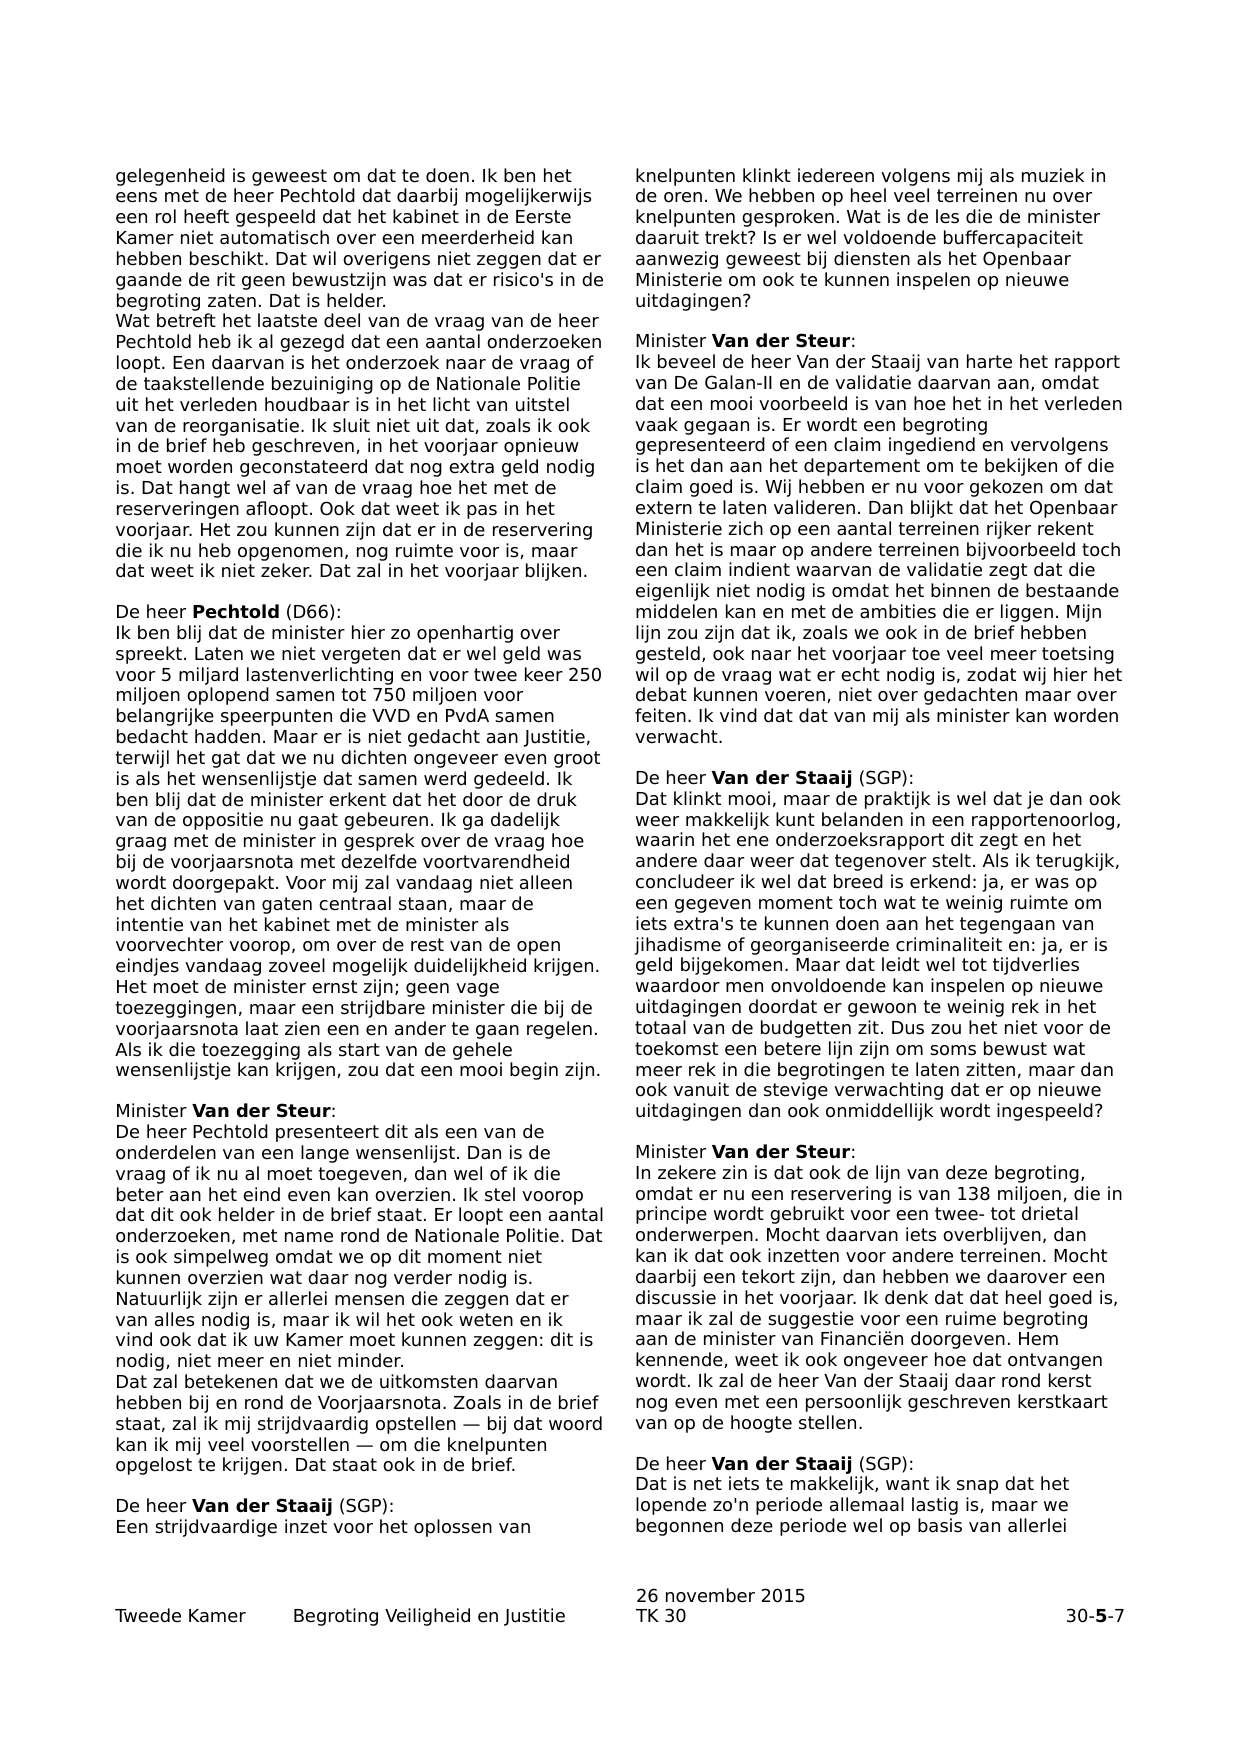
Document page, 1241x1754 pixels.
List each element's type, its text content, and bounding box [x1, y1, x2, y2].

text Ik ben blij dat de minister hier zo openhartig over spreekt. Laten we niet vergeten dat er wel geld was voor 5 miljard lastenverlichting en voor twee keer 250 miljoen oplopend samen tot 750 miljoen voor belangrijke speerpunten die VVD en PvdA samen bedacht hadden. Maar er is niet gedacht aan Justitie, terwijl het gat dat we nu dichten ongeveer even groot is als het wensenlijstje dat samen werd gedeeld. Ik ben blij dat de minister erkent dat het door de druk van de oppositie nu gaat gebeuren. Ik ga dadelijk graag met de minister in gesprek over de vraag hoe bij de voorjaarsnota met dezelfde voortvarendheid wordt doorgepakt. Voor mij zal vandaag niet alleen het dichten van gaten centraal staan, maar de intentie van het kabinet met de minister als voorvechter voorop, om over de rest van de open eindjes vandaag zoveel mogelijk duidelijkheid krijgen. Het moet de minister ernst zijn; geen vage toezeggingen, maar een strijdbare minister die bij de voorjaarsnota laat zien een en ander te gaan regelen. Als ik die toezegging als start van de gehele wensenlijstje kan krijgen, zou dat een mooi begin zijn. [115, 623, 605, 1081]
text De heer Van der Staaij (SGP): [635, 1453, 1125, 1474]
text De heer Van der Staaij (SGP): [635, 768, 1125, 788]
text In zekere zin is dat ook de lijn van deze begroting, omdat er nu een reservering is van 138 miljoen, die in principe wordt gebruikt voor een twee- tot drietal onderwerpen. Mocht daarvan iets overblijven, dan kan ik dat ook inzetten voor andere terreinen. Mocht daarbij een tekort zijn, dan hebben we daarover een discussie in het voorjaar. Ik denk dat dat heel goed is, maar ik zal de suggestie voor een ruime begroting aan de minister van Financiën doorgeven. Hem kennende, weet ik ook ongeveer hoe dat ontvangen wordt. Ik zal de heer Van der Staaij daar rond kerst nog even met een persoonlijk geschreven kerstkaart van op de hoogte stellen. [635, 1162, 1125, 1433]
text Dat klinkt mooi, maar de praktijk is wel dat je dan ook weer makkelijk kunt belanden in een rapportenoorlog, waarin het ene onderzoeksrapport dit zegt en het andere daar weer dat tegenover stelt. Als ik terugkijk, concludeer ik wel dat breed is erkend: ja, er was op een gegeven moment toch wat te weinig ruimte om iets extra's te kunnen doen aan het tegengaan van jihadisme of georganiseerde criminaliteit en: ja, er is geld bijgekomen. Maar dat leidt wel tot tijdverlies waardoor men onvoldoende kan inspelen op nieuwe uitdagingen doordat er gewoon te weinig rek in het totaal van de budgetten zit. Dus zou het niet voor de toekomst een betere lijn zijn om soms bewust wat meer rek in die begrotingen te laten zitten, maar dan ook vanuit de stevige verwachting dat er op nieuwe uitdagingen dan ook onmiddellijk wordt ingespeeld? [635, 788, 1125, 1122]
text Een strijdvaardige inzet voor het oplossen van [115, 1517, 605, 1537]
text Minister Van der Steur: [115, 1101, 605, 1122]
text Dat is net iets te makkelijk, want ik snap dat het lopende zo'n periode allemaal lastig is, maar we begonnen deze periode wel op basis van allerlei [635, 1474, 1125, 1537]
text Dat zal betekenen dat we de uitkomsten daarvan hebben bij en rond de Voorjaarsnota. Zoals in de brief staat, zal ik mij strijdvaardig opstellen — bij dat woord kan ik mij veel voorstellen — om die knelpunten opgelost te krijgen. Dat staat ook in de brief. [115, 1372, 605, 1476]
text Minister Van der Steur: [635, 331, 1125, 352]
text De heer Pechtold presenteert dit als een van de onderdelen van een lange wensenlijst. Dan is de vraag of ik nu al moet toegeven, dan wel of ik die beter aan het eind even kan overzien. Ik stel voorop dat dit ook helder in de brief staat. Er loopt een aantal onderzoeken, met name rond de Nationale Politie. Dat is ook simpelweg omdat we op dit moment niet kunnen overzien wat daar nog verder nodig is. Natuurlijk zijn er allerlei mensen die zeggen dat er van alles nodig is, maar ik wil het ook weten en ik vind ook dat ik uw Kamer moet kunnen zeggen: dit is nodig, niet meer en niet minder. [115, 1122, 605, 1372]
text De heer Pechtold (D66): [115, 602, 605, 623]
text gelegenheid is geweest om dat te doen. Ik ben het eens met de heer Pechtold dat daarbij mogelijkerwijs een rol heeft gespeeld dat het kabinet in de Eerste Kamer niet automatisch over een meerderheid kan hebben beschikt. Dat wil overigens niet zeggen dat er gaande de rit geen bewustzijn was dat er risico's in de begroting zaten. Dat is helder. [115, 165, 605, 311]
text knelpunten klinkt iedereen volgens mij als muziek in de oren. We hebben op heel veel terreinen nu over knelpunten gesproken. Wat is de les die de minister daaruit trekt? Is er wel voldoende buffercapaciteit aanwezig geweest bij diensten als het Openbaar Ministerie om ook te kunnen inspelen op nieuwe uitdagingen? [635, 165, 1125, 311]
text Minister Van der Steur: [635, 1142, 1125, 1162]
text Ik beveel de heer Van der Staaij van harte het rapport van De Galan-II en de validatie daarvan aan, omdat dat een mooi voorbeeld is van hoe het in het verleden vaak gegaan is. Er wordt een begroting gepresenteerd of een claim ingediend en vervolgens is het dan aan het departement om te bekijken of die claim goed is. Wij hebben er nu voor gekozen om dat extern te laten valideren. Dan blijkt dat het Openbaar Ministerie zich op een aantal terreinen rijker rekent dan het is maar op andere terreinen bijvoorbeeld toch een claim indient waarvan de validatie zegt dat die eigenlijk niet nodig is omdat het binnen de bestaande middelen kan en met de ambities die er liggen. Mijn lijn zou zijn dat ik, zoals we ook in de brief hebben gesteld, ook naar het voorjaar toe veel meer toetsing wil op de vraag wat er echt nodig is, zodat wij hier het debat kunnen voeren, niet over gedachten maar over feiten. Ik vind dat dat van mij als minister kan worden verwacht. [635, 352, 1125, 748]
text De heer Van der Staaij (SGP): [115, 1496, 605, 1517]
text Wat betreft het laatste deel van de vraag van de heer Pechtold heb ik al gezegd dat een aantal onderzoeken loopt. Een daarvan is het onderzoek naar de vraag of de taakstellende bezuiniging op de Nationale Politie uit het verleden houdbaar is in het licht van uitstel van de reorganisatie. Ik sluit niet uit dat, zoals ik ook in de brief heb geschreven, in het voorjaar opnieuw moet worden geconstateerd dat nog extra geld nodig is. Dat hangt wel af van de vraag hoe het met de reserveringen afloopt. Ook dat weet ik pas in het voorjaar. Het zou kunnen zijn dat er in de reservering die ik nu heb opgenomen, nog ruimte voor is, maar dat weet ik niet zeker. Dat zal in het voorjaar blijken. [115, 311, 605, 582]
